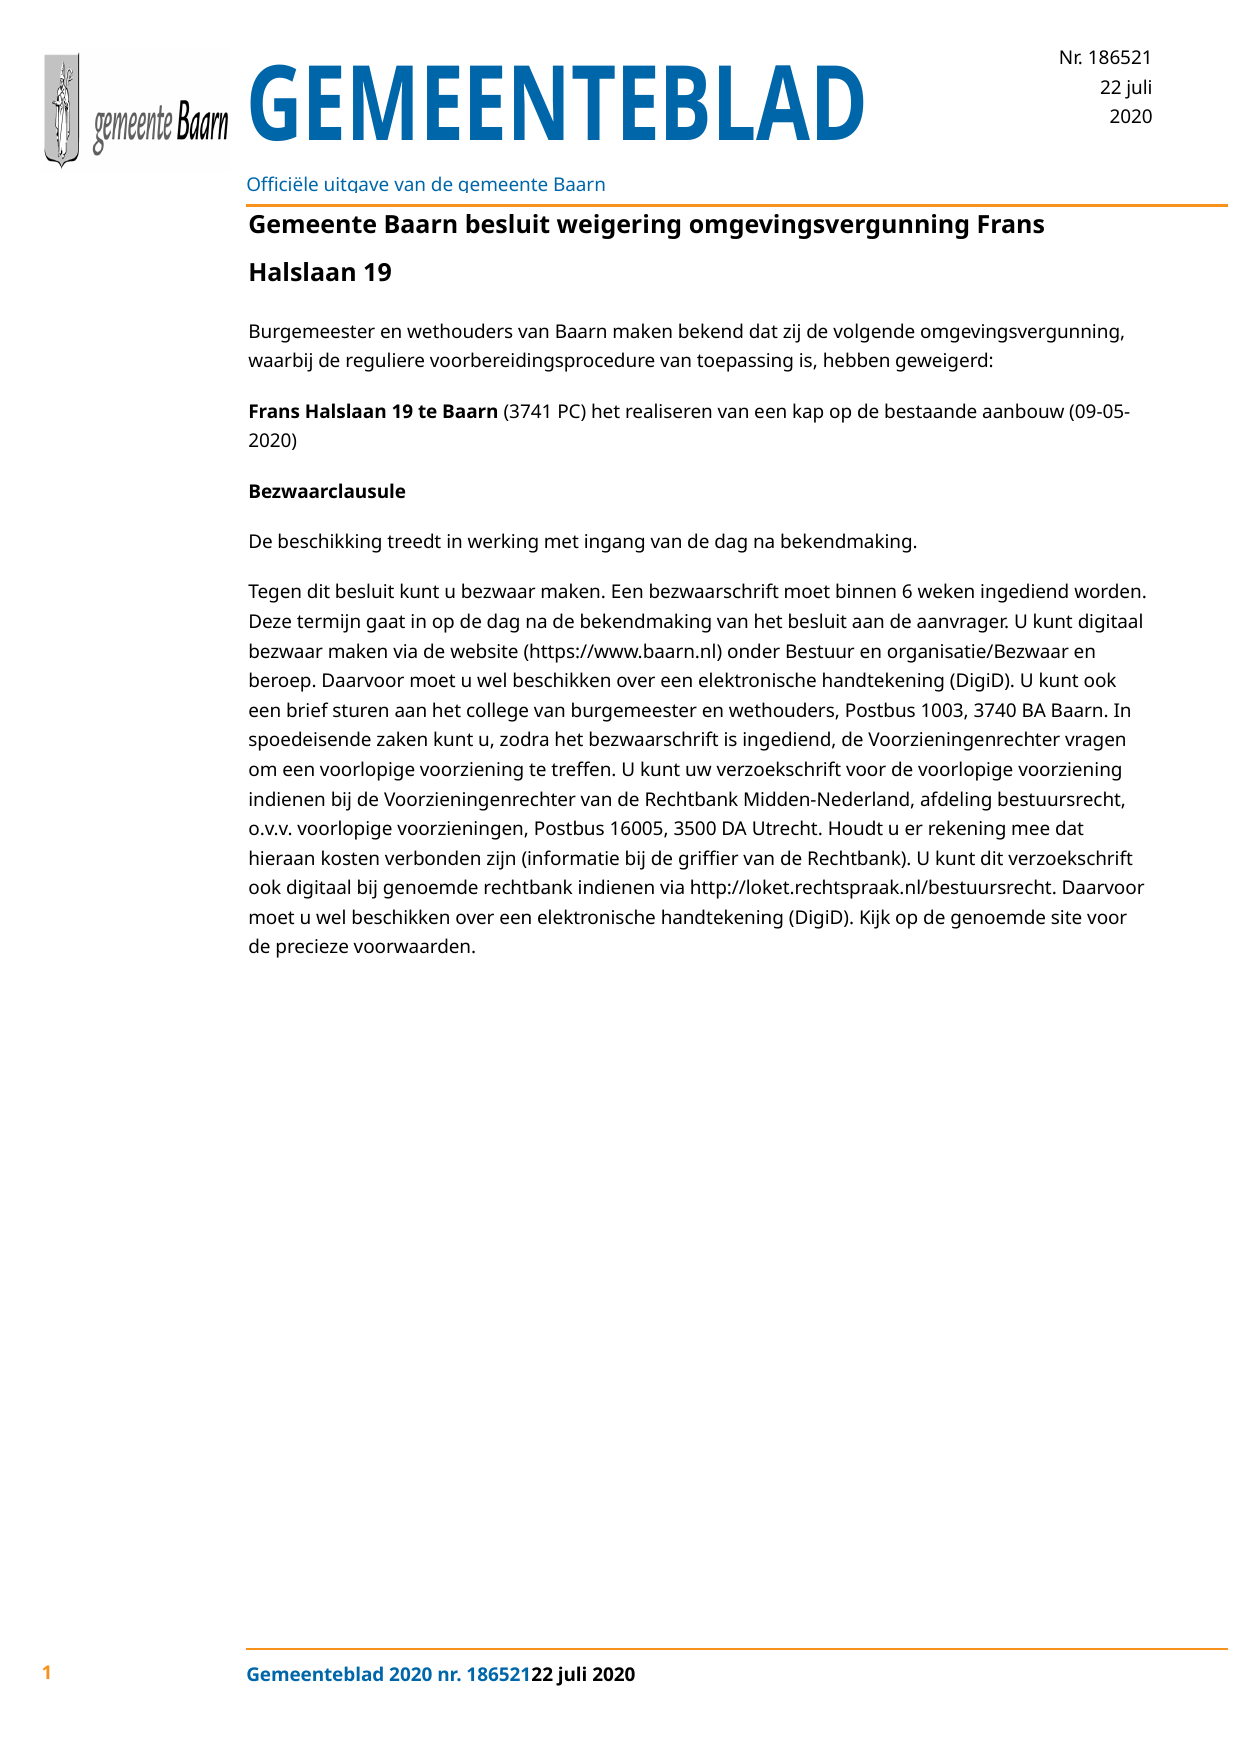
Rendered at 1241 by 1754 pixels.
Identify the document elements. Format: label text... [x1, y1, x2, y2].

text Burgemeester en wethouders van Baarn maken bekend dat zij de volgende omgevingsvergunning, waarbij de reguliere voorbereidingsprocedure van toepassing is, hebben geweigerd: [248, 318, 1152, 373]
picture [41, 47, 231, 172]
text Frans Halslaan 19 te Baarn (3741 PC) het realiseren van een kap op de bestaande aanbouw (09-05-2020) [248, 398, 1152, 453]
text De beschikking treedt in werking met ingang van de dag na bekendmaking. [248, 528, 1152, 554]
text Gemeente Baarn besluit weigering omgevingsvergunning Frans Halslaan 19 [248, 207, 1152, 288]
text Bezwaarclausule [248, 478, 1152, 504]
text Tegen dit besluit kunt u bezwaar maken. Een bezwaarschrift moet binnen 6 weken ingediend worden. Deze termijn gaat in op de dag na de bekendmaking van het besluit aan de aanvrager. U kunt digitaal bezwaar maken via de website (https://www.baarn.nl) onder Bestuur en organisatie/Bezwaar en beroep. Daarvoor moet u wel beschikken over een elektronische handtekening (DigiD). U kunt ook een brief sturen aan het college van burgemeester en wethouders, Postbus 1003, 3740 BA Baarn. In spoedeisende zaken kunt u, zodra het bezwaarschrift is ingediend, de Voorzieningenrechter vragen om een voorlopige voorziening te treffen. U kunt uw verzoekschrift voor de voorlopige voorziening indienen bij de Voorzieningenrechter van de Rechtbank Midden-Nederland, afdeling bestuursrecht, o.v.v. voorlopige voorzieningen, Postbus 16005, 3500 DA Utrecht. Houdt u er rekening mee dat hieraan kosten verbonden zijn (informatie bij de griffier van de Rechtbank). U kunt dit verzoekschrift ook digitaal bij genoemde rechtbank indienen via http://loket.rechtspraak.nl/bestuursrecht. Daarvoor moet u wel beschikken over een elektronische handtekening (DigiD). Kijk op de genoemde site voor de precieze voorwaarden. [248, 579, 1152, 959]
